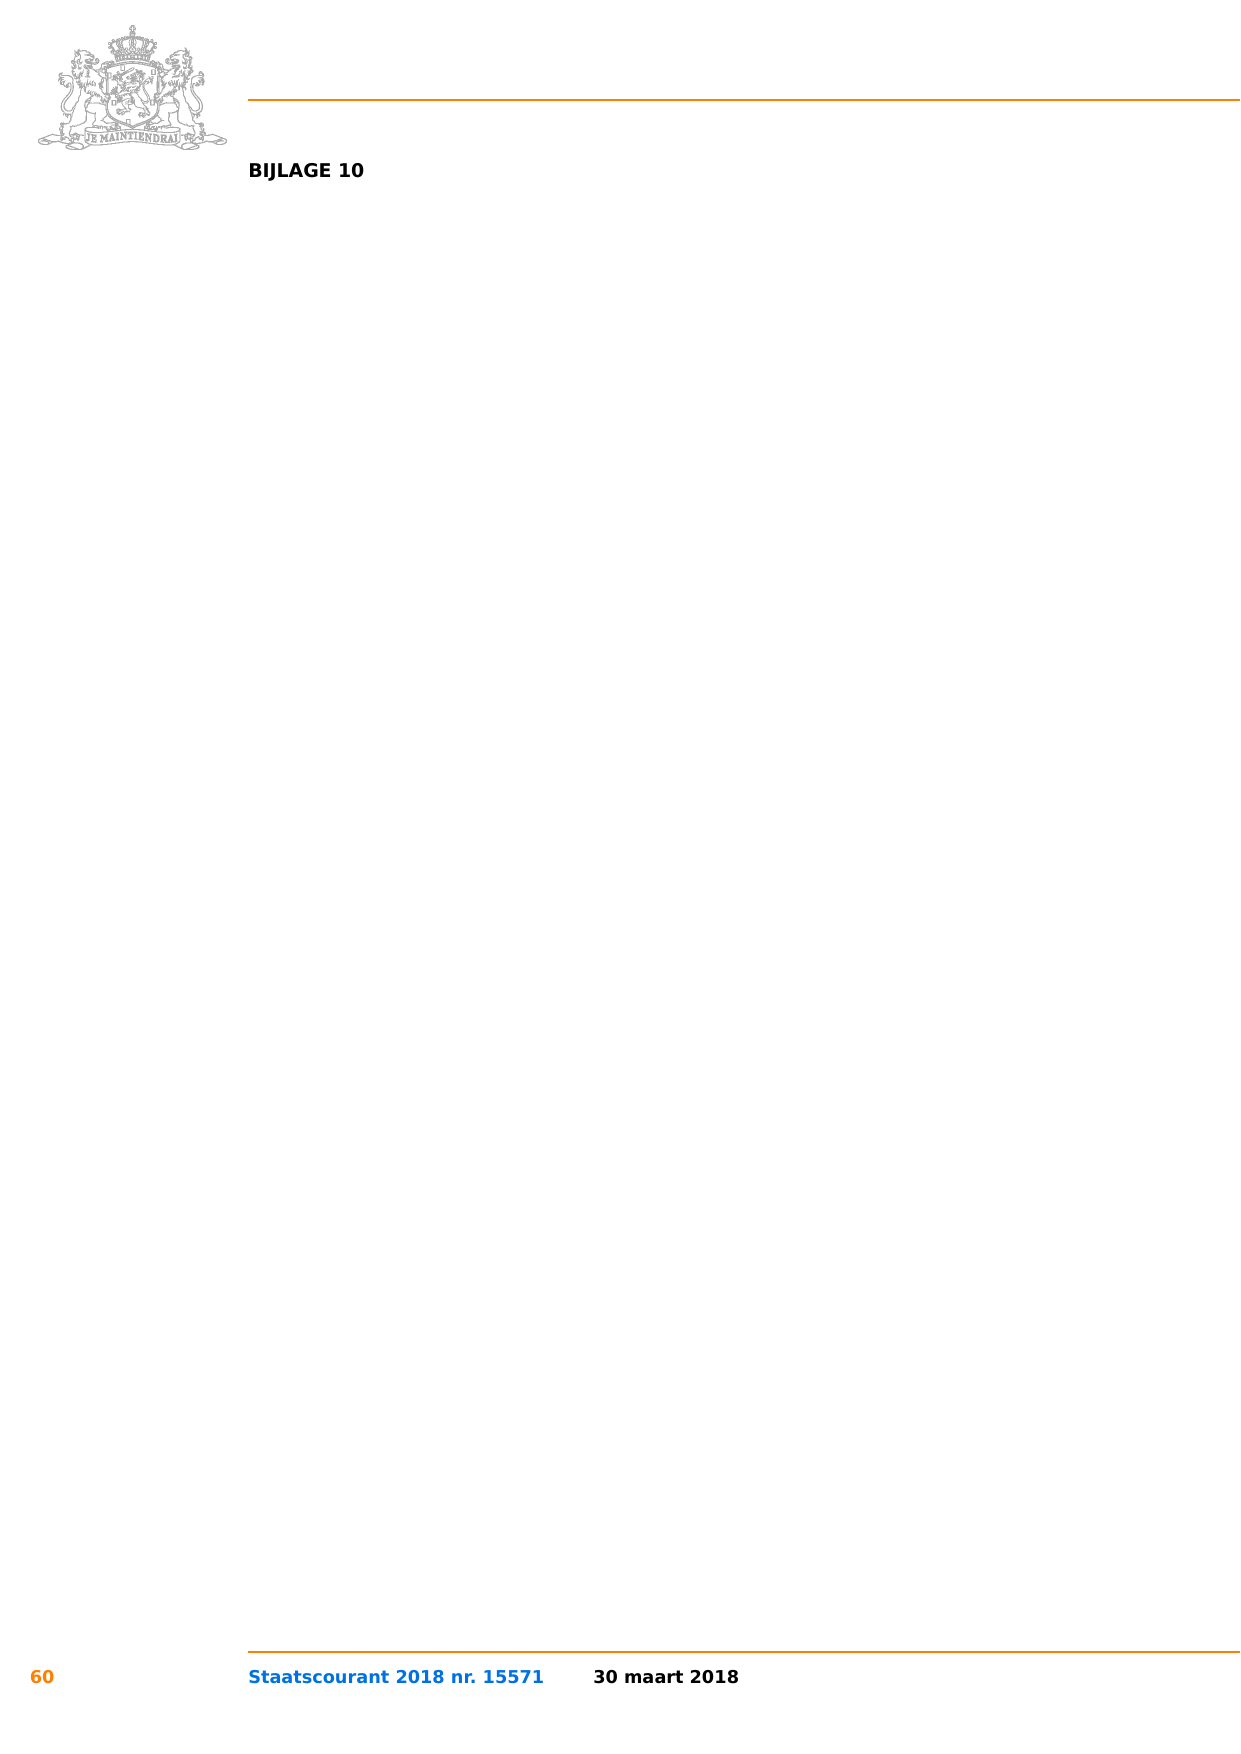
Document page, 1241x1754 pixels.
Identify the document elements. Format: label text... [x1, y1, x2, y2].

subtitle BIJLAGE 10 [248, 160, 1163, 182]
picture [38, 25, 227, 150]
